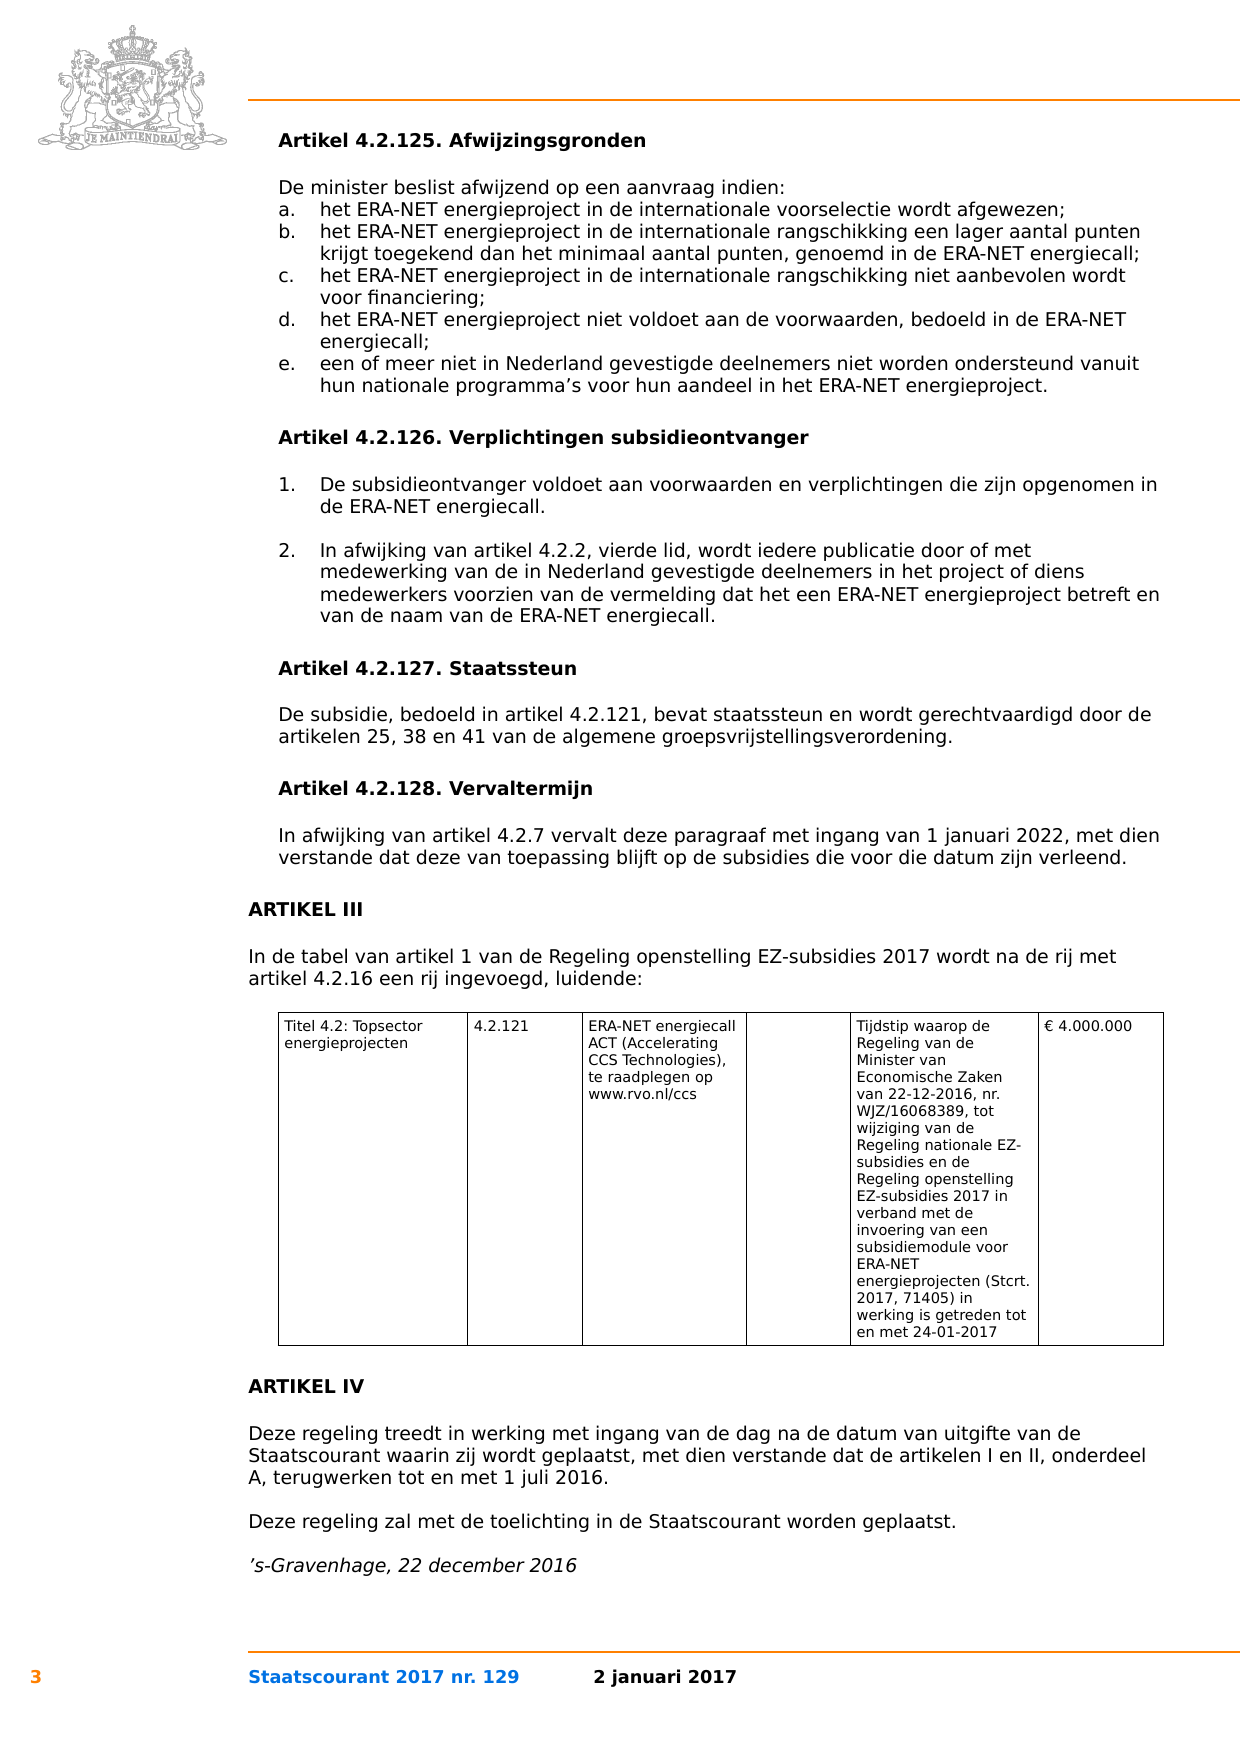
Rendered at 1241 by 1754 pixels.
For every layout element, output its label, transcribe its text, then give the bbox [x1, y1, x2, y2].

table_header ERA-NET energiecall ACT (Accelerating CCS Technologies), te raadplegen op www.rvo.nl/ccs [583, 1013, 746, 1345]
text De minister beslist afwijzend op een aanvraag indien: [278, 177, 1163, 199]
picture [38, 25, 227, 150]
text e. een of meer niet in Nederland gevestigde deelnemers niet worden ondersteund vanuit hun nationale programma’s voor hun aandeel in het ERA-NET energieproject. [278, 353, 1163, 397]
text De subsidie, bedoeld in artikel 4.2.121, bevat staatssteun en wordt gerechtvaardigd door de artikelen 25, 38 en 41 van de algemene groepsvrijstellingsverordening. [278, 704, 1163, 748]
text b. het ERA-NET energieproject in de internationale rangschikking een lager aantal punten krijgt toegekend dan het minimaal aantal punten, genoemd in de ERA-NET energiecall; [278, 221, 1163, 265]
subtitle ARTIKEL III [248, 899, 1163, 921]
table_header 4.2.121 [468, 1013, 582, 1345]
subtitle Artikel 4.2.128. Vervaltermijn [278, 778, 1163, 800]
subtitle Artikel 4.2.127. Staatssteun [278, 657, 1163, 679]
text c. het ERA-NET energieproject in de internationale rangschikking niet aanbevolen wordt voor financiering; [278, 265, 1163, 309]
table_header Titel 4.2: Topsector energieprojecten [279, 1013, 467, 1345]
table_header Tijdstip waarop de Regeling van de Minister van Economische Zaken van 22-12-2016, nr. WJZ/16068389, tot wijziging van de Regeling nationale EZ-subsidies en de Regeling openstelling EZ-subsidies 2017 in verband met de invoering van een subsidiemodule voor ERA-NET energieprojecten (Stcrt. 2017, 71405) in werking is getreden tot en met 24-01-2017 [851, 1013, 1038, 1345]
subtitle Artikel 4.2.125. Afwijzingsgronden [278, 130, 1163, 152]
text In de tabel van artikel 1 van de Regeling openstelling EZ-subsidies 2017 wordt na de rij met artikel 4.2.16 een rij ingevoegd, luidende: [248, 946, 1163, 990]
text d. het ERA-NET energieproject niet voldoet aan de voorwaarden, bedoeld in de ERA-NET energiecall; [278, 309, 1163, 353]
text 1. De subsidieontvanger voldoet aan voorwaarden en verplichtingen die zijn opgenomen in de ERA-NET energiecall. [278, 474, 1163, 518]
text ’s-Gravenhage, 22 december 2016 [248, 1555, 1163, 1577]
table_header € 4.000.000 [1039, 1013, 1163, 1345]
subtitle ARTIKEL IV [248, 1376, 1163, 1398]
table_header [747, 1013, 850, 1345]
text Deze regeling treedt in werking met ingang van de dag na de datum van uitgifte van de Staatscourant waarin zij wordt geplaatst, met dien verstande dat de artikelen I en II, onderdeel A, terugwerken tot en met 1 juli 2016. [248, 1423, 1163, 1489]
text Deze regeling zal met de toelichting in de Staatscourant worden geplaatst. [248, 1511, 1163, 1533]
text 2. In afwijking van artikel 4.2.2, vierde lid, wordt iedere publicatie door of met medewerking van de in Nederland gevestigde deelnemers in het project of diens medewerkers voorzien van de vermelding dat het een ERA-NET energieproject betreft en van de naam van de ERA-NET energiecall. [278, 539, 1163, 627]
text a. het ERA-NET energieproject in de internationale voorselectie wordt afgewezen; [278, 199, 1163, 221]
subtitle Artikel 4.2.126. Verplichtingen subsidieontvanger [278, 427, 1163, 449]
text In afwijking van artikel 4.2.7 vervalt deze paragraaf met ingang van 1 januari 2022, met dien verstande dat deze van toepassing blijft op de subsidies die voor die datum zijn verleend. [278, 825, 1163, 869]
